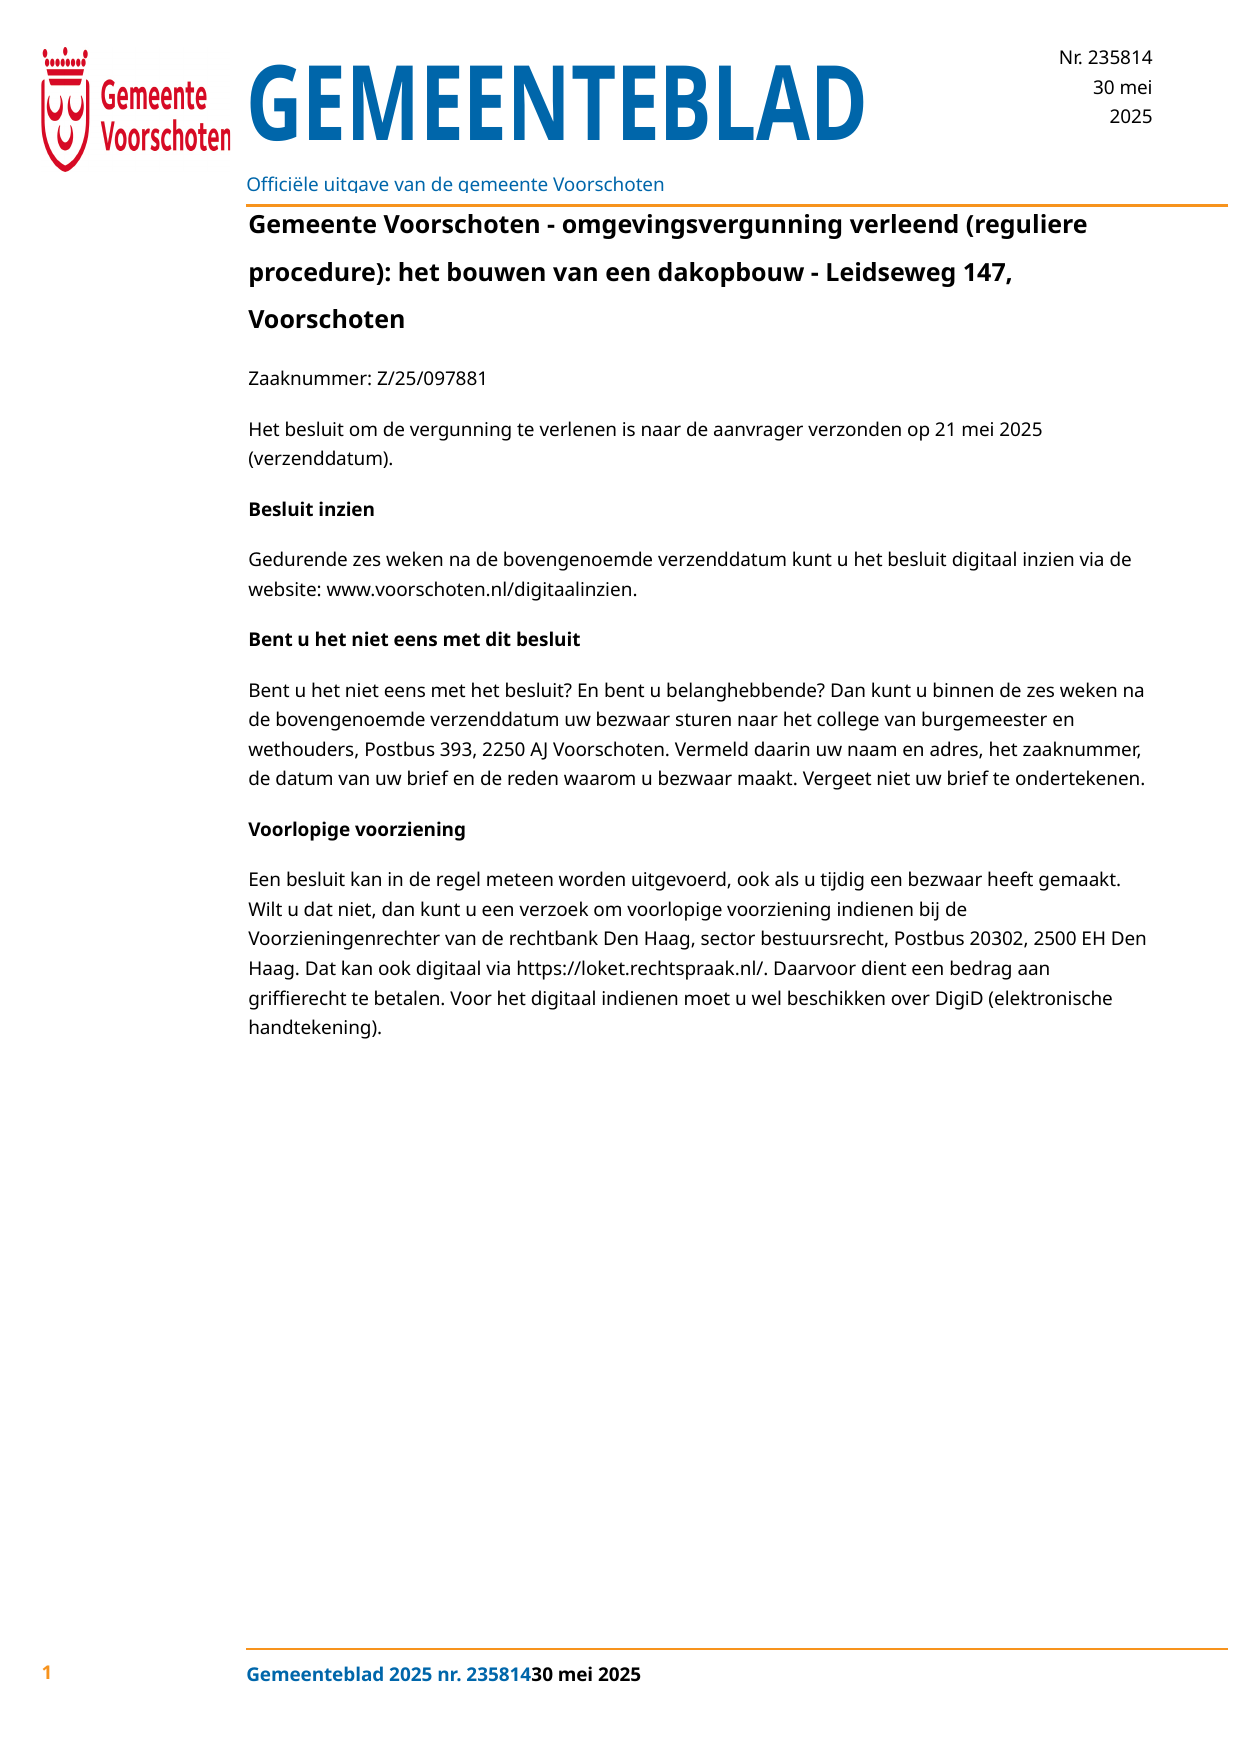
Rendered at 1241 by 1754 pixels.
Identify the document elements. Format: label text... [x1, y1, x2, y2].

text Zaaknummer: Z/25/097881 [248, 366, 1152, 391]
text Bent u het niet eens met dit besluit [248, 626, 1152, 652]
picture [41, 47, 231, 172]
text Bent u het niet eens met het besluit? En bent u belanghebbende? Dan kunt u binnen de zes weken na de bovengenoemde verzenddatum uw bezwaar sturen naar het college van burgemeester en wethouders, Postbus 393, 2250 AJ Voorschoten. Vermeld daarin uw naam en adres, het zaaknummer, de datum van uw brief en de reden waarom u bezwaar maakt. Vergeet niet uw brief te ondertekenen. [248, 677, 1152, 791]
text Gemeente Voorschoten - omgevingsvergunning verleend (reguliere procedure): het bouwen van een dakopbouw - Leidseweg 147, Voorschoten [248, 207, 1152, 336]
text Besluit inzien [248, 496, 1152, 522]
text Gedurende zes weken na de bovengenoemde verzenddatum kunt u het besluit digitaal inzien via de website: www.voorschoten.nl/digitaalinzien. [248, 546, 1152, 602]
text Voorlopige voorziening [248, 816, 1152, 842]
text Het besluit om de vergunning te verlenen is naar de aanvrager verzonden op 21 mei 2025 (verzenddatum). [248, 416, 1152, 471]
text Een besluit kan in de regel meteen worden uitgevoerd, ook als u tijdig een bezwaar heeft gemaakt. Wilt u dat niet, dan kunt u een verzoek om voorlopige voorziening indienen bij de Voorzieningenrechter van de rechtbank Den Haag, sector bestuursrecht, Postbus 20302, 2500 EH Den Haag. Dat kan ook digitaal via https://loket.rechtspraak.nl/. Daarvoor dient een bedrag aan griffierecht te betalen. Voor het digitaal indienen moet u wel beschikken over DigiD (elektronische handtekening). [248, 866, 1152, 1040]
